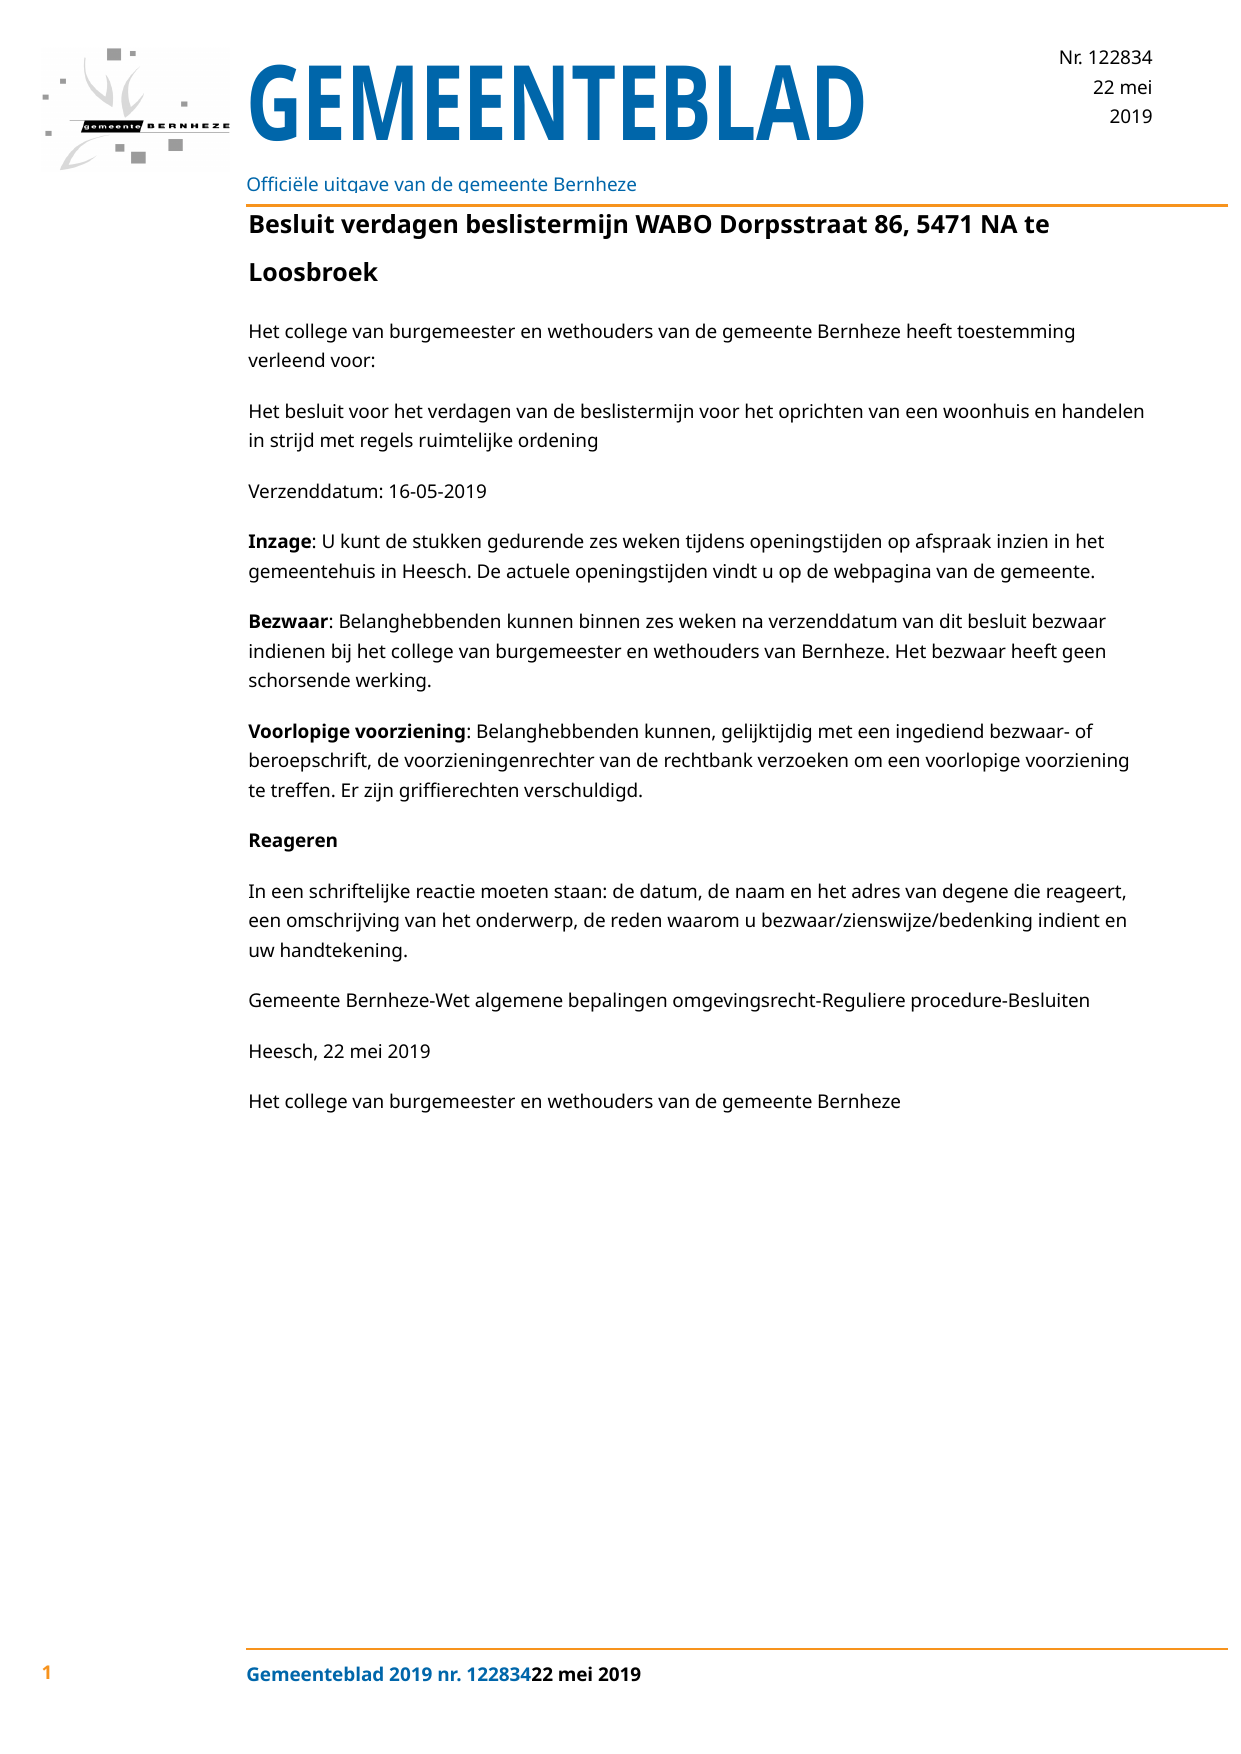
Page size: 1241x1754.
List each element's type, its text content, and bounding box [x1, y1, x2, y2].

text Gemeente Bernheze-Wet algemene bepalingen omgevingsrecht-Reguliere procedure-Besluiten [248, 987, 1152, 1013]
text Inzage: U kunt de stukken gedurende zes weken tijdens openingstijden op afspraak inzien in het gemeentehuis in Heesch. De actuele openingstijden vindt u op de webpagina van de gemeente. [248, 528, 1152, 584]
text Bezwaar: Belanghebbenden kunnen binnen zes weken na verzenddatum van dit besluit bezwaar indienen bij het college van burgemeester en wethouders van Bernheze. Het bezwaar heeft geen schorsende werking. [248, 608, 1152, 693]
text Het college van burgemeester en wethouders van de gemeente Bernheze [248, 1088, 1152, 1114]
text Het college van burgemeester en wethouders van de gemeente Bernheze heeft toestemming verleend voor: [248, 318, 1152, 373]
text Het besluit voor het verdagen van de beslistermijn voor het oprichten van een woonhuis en handelen in strijd met regels ruimtelijke ordening [248, 398, 1152, 453]
text Verzenddatum: 16-05-2019 [248, 478, 1152, 504]
picture [41, 47, 231, 172]
text Voorlopige voorziening: Belanghebbenden kunnen, gelijktijdig met een ingediend bezwaar- of beroepschrift, de voorzieningenrechter van de rechtbank verzoeken om een voorlopige voorziening te treffen. Er zijn griffierechten verschuldigd. [248, 718, 1152, 803]
text In een schriftelijke reactie moeten staan: de datum, de naam en het adres van degene die reageert, een omschrijving van het onderwerp, de reden waarom u bezwaar/zienswijze/bedenking indient en uw handtekening. [248, 878, 1152, 963]
text Reageren [248, 827, 1152, 853]
text Heesch, 22 mei 2019 [248, 1038, 1152, 1064]
text Besluit verdagen beslistermijn WABO Dorpsstraat 86, 5471 NA te Loosbroek [248, 207, 1152, 288]
